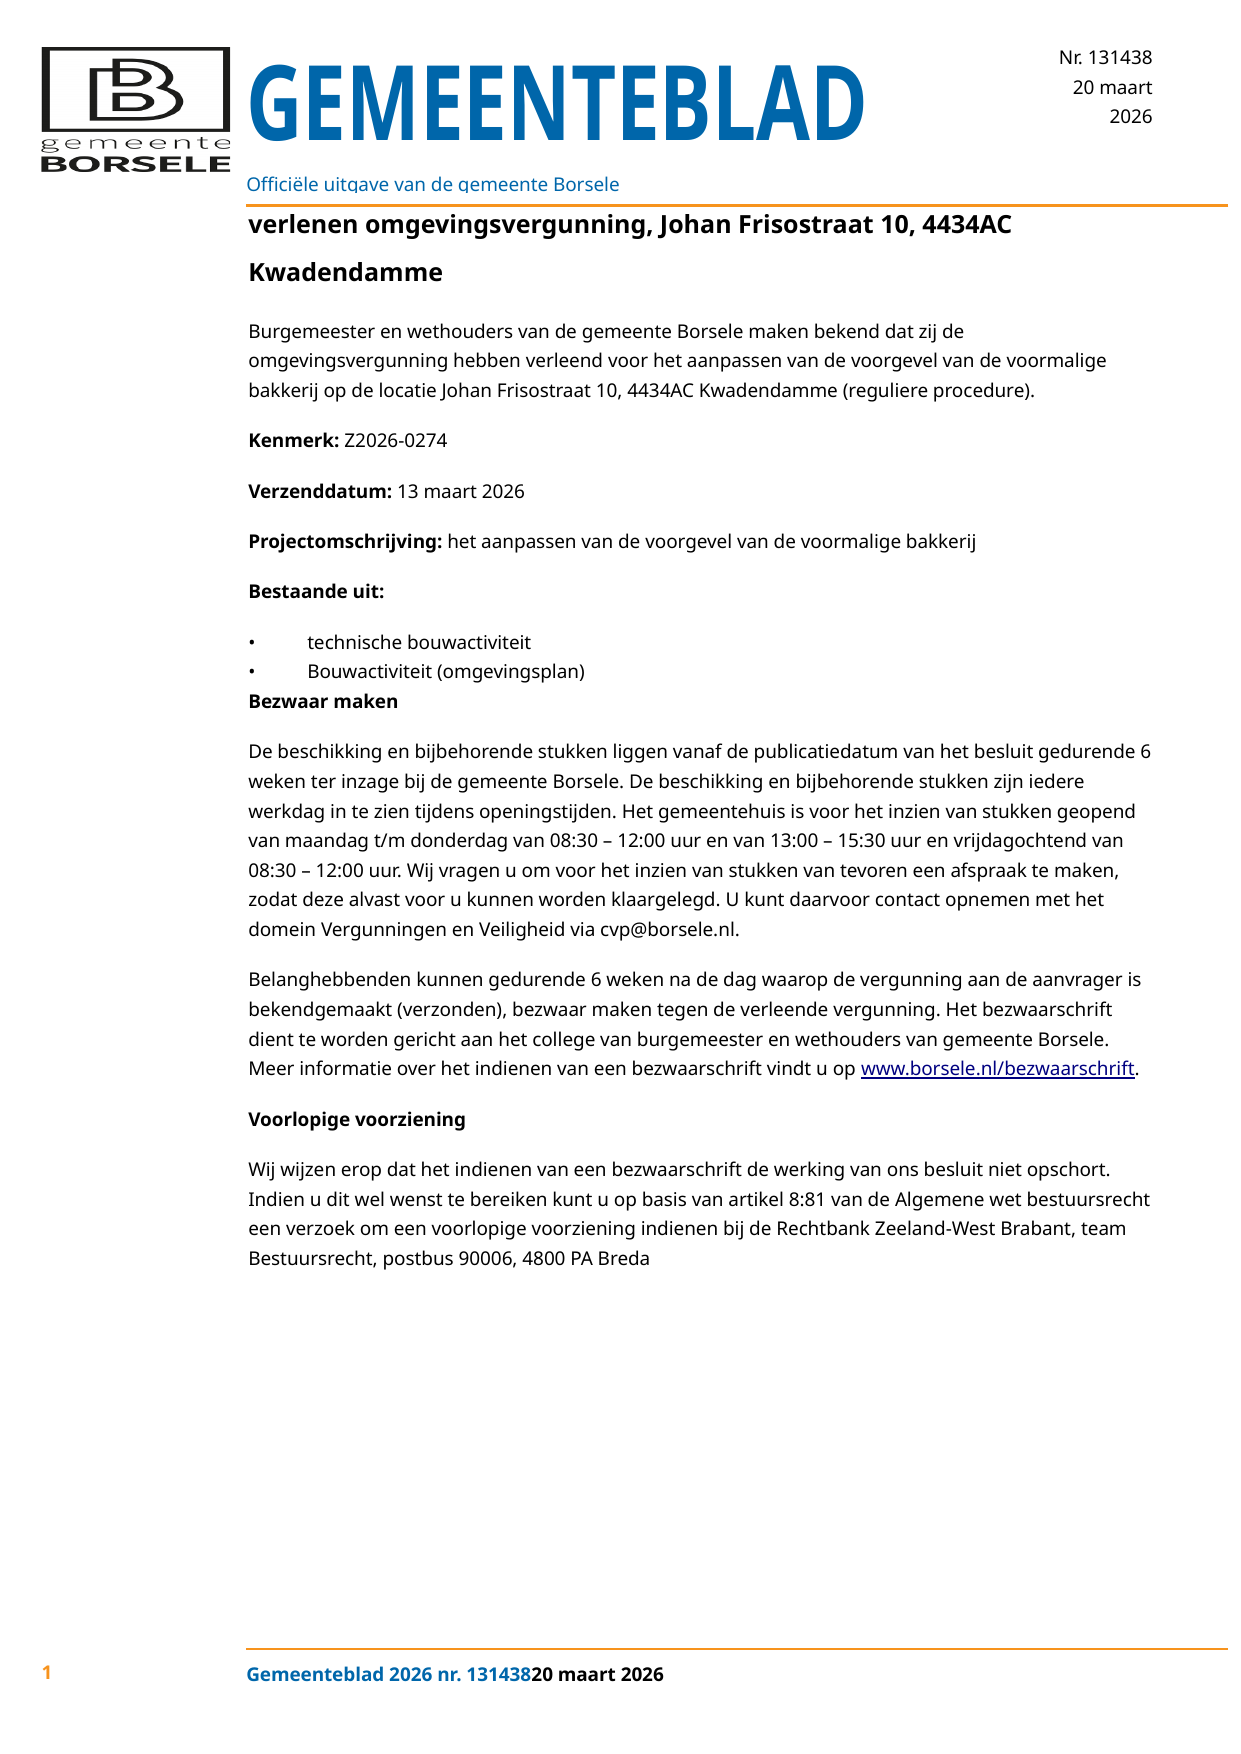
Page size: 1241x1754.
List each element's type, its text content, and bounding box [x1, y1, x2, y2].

text Bezwaar maken [248, 688, 1152, 714]
picture [41, 47, 231, 172]
text Projectomschrijving: het aanpassen van de voorgevel van de voormalige bakkerij [248, 528, 1152, 554]
list Bouwactiviteit (omgevingsplan) [248, 659, 1152, 684]
text verlenen omgevingsvergunning, Johan Frisostraat 10, 4434AC Kwadendamme [248, 207, 1152, 288]
list technische bouwactiviteit [248, 629, 1152, 655]
text De beschikking en bijbehorende stukken liggen vanaf de publicatiedatum van het besluit gedurende 6 weken ter inzage bij de gemeente Borsele. De beschikking en bijbehorende stukken zijn iedere werkdag in te zien tijdens openingstijden. Het gemeentehuis is voor het inzien van stukken geopend van maandag t/m donderdag van 08:30 – 12:00 uur en van 13:00 – 15:30 uur en vrijdagochtend van 08:30 – 12:00 uur. Wij vragen u om voor het inzien van stukken van tevoren een afspraak te maken, zodat deze alvast voor u kunnen worden klaargelegd. U kunt daarvoor contact opnemen met het domein Vergunningen en Veiligheid via cvp@borsele.nl. [248, 739, 1152, 942]
text Belanghebbenden kunnen gedurende 6 weken na de dag waarop de vergunning aan de aanvrager is bekendgemaakt (verzonden), bezwaar maken tegen de verleende vergunning. Het bezwaarschrift dient te worden gericht aan het college van burgemeester en wethouders van gemeente Borsele. Meer informatie over het indienen van een bezwaarschrift vindt u op www.borsele.nl/bezwaarschrift. [248, 967, 1152, 1081]
text Kenmerk: Z2026-0274 [248, 427, 1152, 453]
text Bestaande uit: [248, 579, 1152, 604]
text Voorlopige voorziening [248, 1106, 1152, 1132]
text Burgemeester en wethouders van de gemeente Borsele maken bekend dat zij de omgevingsvergunning hebben verleend voor het aanpassen van de voorgevel van de voormalige bakkerij op de locatie Johan Frisostraat 10, 4434AC Kwadendamme (reguliere procedure). [248, 318, 1152, 403]
text Wij wijzen erop dat het indienen van een bezwaarschrift de werking van ons besluit niet opschort. Indien u dit wel wenst te bereiken kunt u op basis van artikel 8:81 van de Algemene wet bestuursrecht een verzoek om een voorlopige voorziening indienen bij de Rechtbank Zeeland-West Brabant, team Bestuursrecht, postbus 90006, 4800 PA Breda [248, 1156, 1152, 1271]
text Verzenddatum: 13 maart 2026 [248, 478, 1152, 504]
